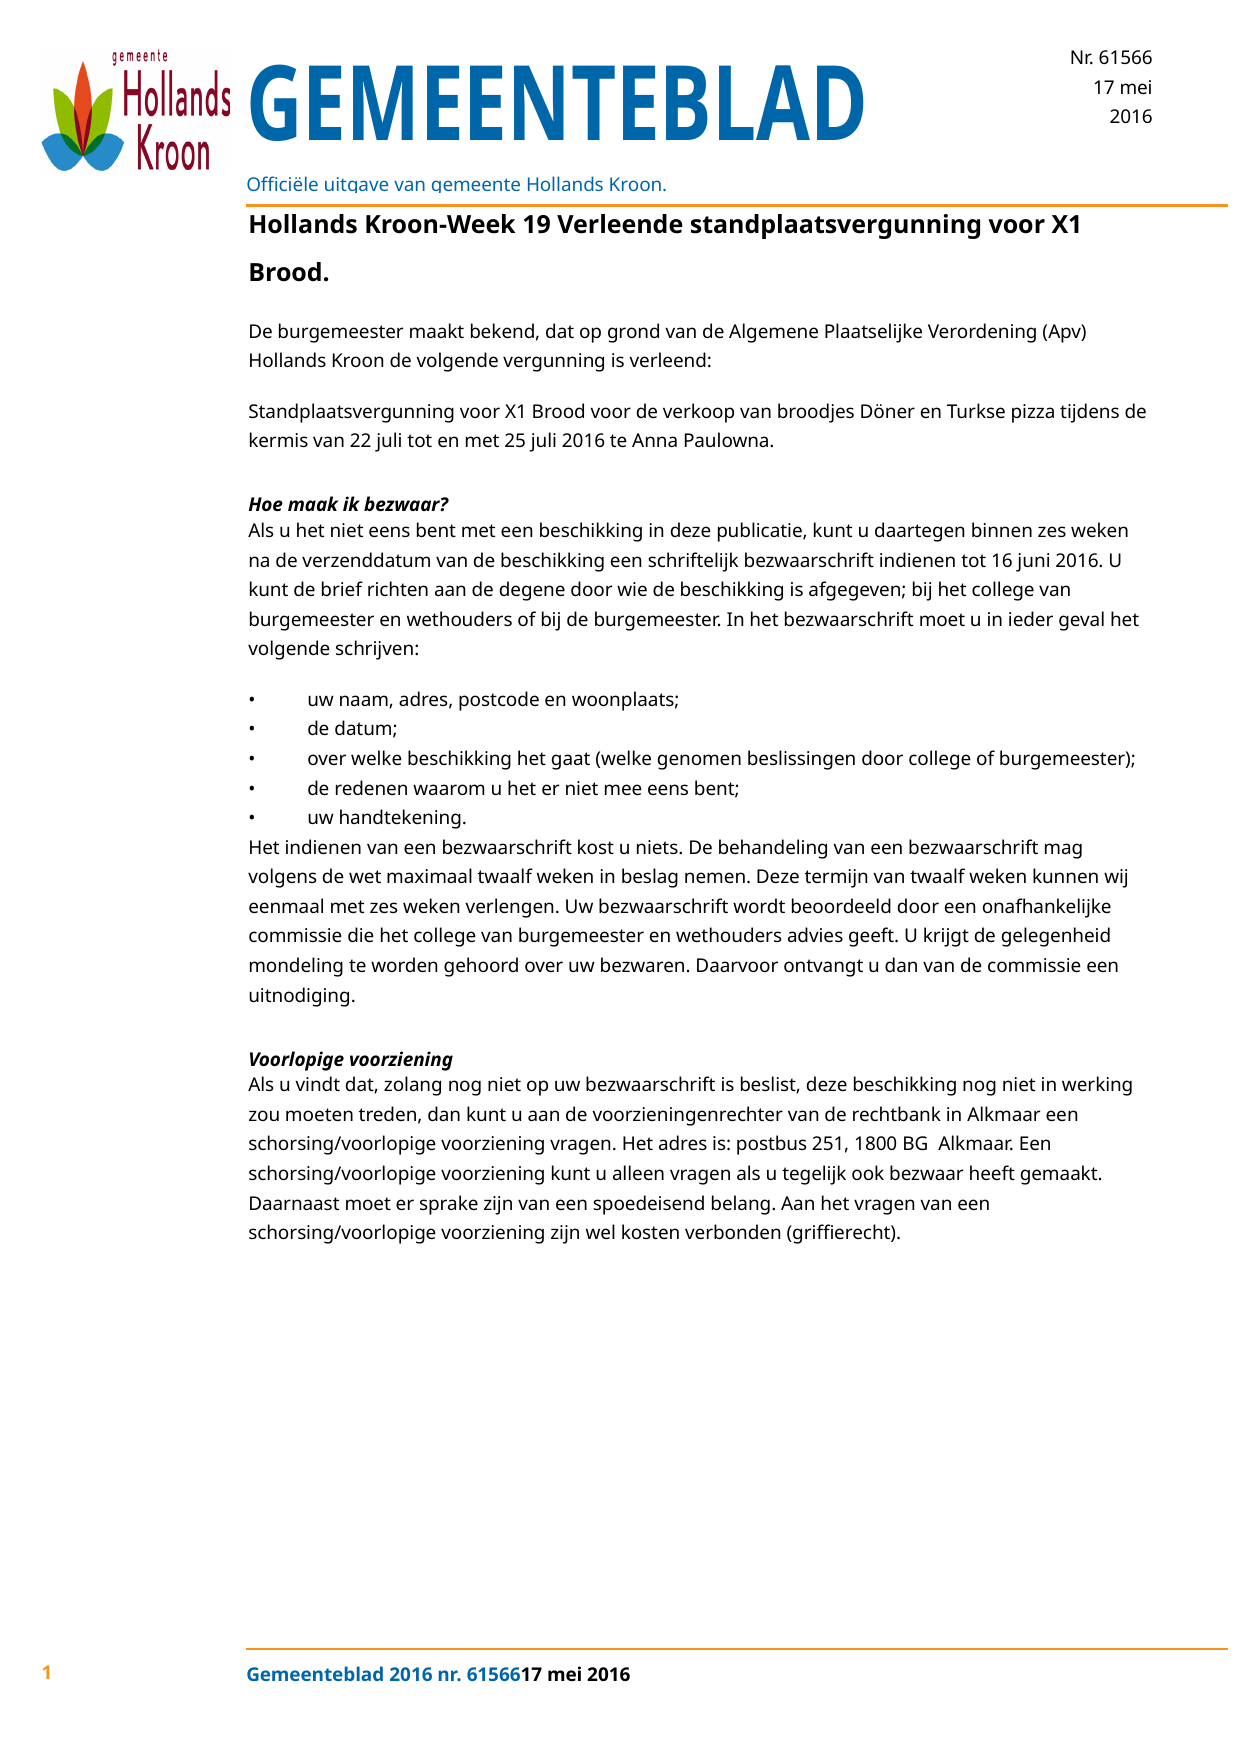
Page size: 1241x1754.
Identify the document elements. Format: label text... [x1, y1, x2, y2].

list uw handtekening. [248, 804, 1152, 830]
picture [41, 47, 231, 172]
text Het indienen van een bezwaarschrift kost u niets. De behandeling van een bezwaarschrift mag volgens de wet maximaal twaalf weken in beslag nemen. Deze termijn van twaalf weken kunnen wij eenmaal met zes weken verlengen. Uw bezwaarschrift wordt beoordeeld door een onafhankelijke commissie die het college van burgemeester en wethouders advies geeft. U krijgt de gelegenheid mondeling te worden gehoord over uw bezwaren. Daarvoor ontvangt u dan van de commissie een uitnodiging. [248, 834, 1152, 1007]
list over welke beschikking het gaat (welke genomen beslissingen door college of burgemeester); [248, 745, 1152, 771]
text De burgemeester maakt bekend, dat op grond van de Algemene Plaatselijke Verordening (Apv) Hollands Kroon de volgende vergunning is verleend: [248, 318, 1152, 373]
list de datum; [248, 716, 1152, 741]
text Hollands Kroon-Week 19 Verleende standplaatsvergunning voor X1 Brood. [248, 207, 1152, 288]
text Hoe maak ik bezwaar? [248, 491, 1152, 517]
text Als u vindt dat, zolang nog niet op uw bezwaarschrift is beslist, deze beschikking nog niet in werking zou moeten treden, dan kunt u aan de voorzieningenrechter van de rechtbank in Alkmaar een schorsing/voorlopige voorziening vragen. Het adres is: postbus 251, 1800 BG Alkmaar. Een schorsing/voorlopige voorziening kunt u alleen vragen als u tegelijk ook bezwaar heeft gemaakt. Daarnaast moet er sprake zijn van een spoedeisend belang. Aan het vragen van een schorsing/voorlopige voorziening zijn wel kosten verbonden (griffierecht). [248, 1071, 1152, 1245]
text Voorlopige voorziening [248, 1046, 1152, 1071]
text Als u het niet eens bent met een beschikking in deze publicatie, kunt u daartegen binnen zes weken na de verzenddatum van de beschikking een schriftelijk bezwaarschrift indienen tot 16 juni 2016. U kunt de brief richten aan de degene door wie de beschikking is afgegeven; bij het college van burgemeester en wethouders of bij de burgemeester. In het bezwaarschrift moet u in ieder geval het volgende schrijven: [248, 517, 1152, 661]
list de redenen waarom u het er niet mee eens bent; [248, 775, 1152, 800]
list uw naam, adres, postcode en woonplaats; [248, 686, 1152, 712]
text Standplaatsvergunning voor X1 Brood voor de verkoop van broodjes Döner en Turkse pizza tijdens de kermis van 22 juli tot en met 25 juli 2016 te Anna Paulowna. [248, 398, 1152, 453]
